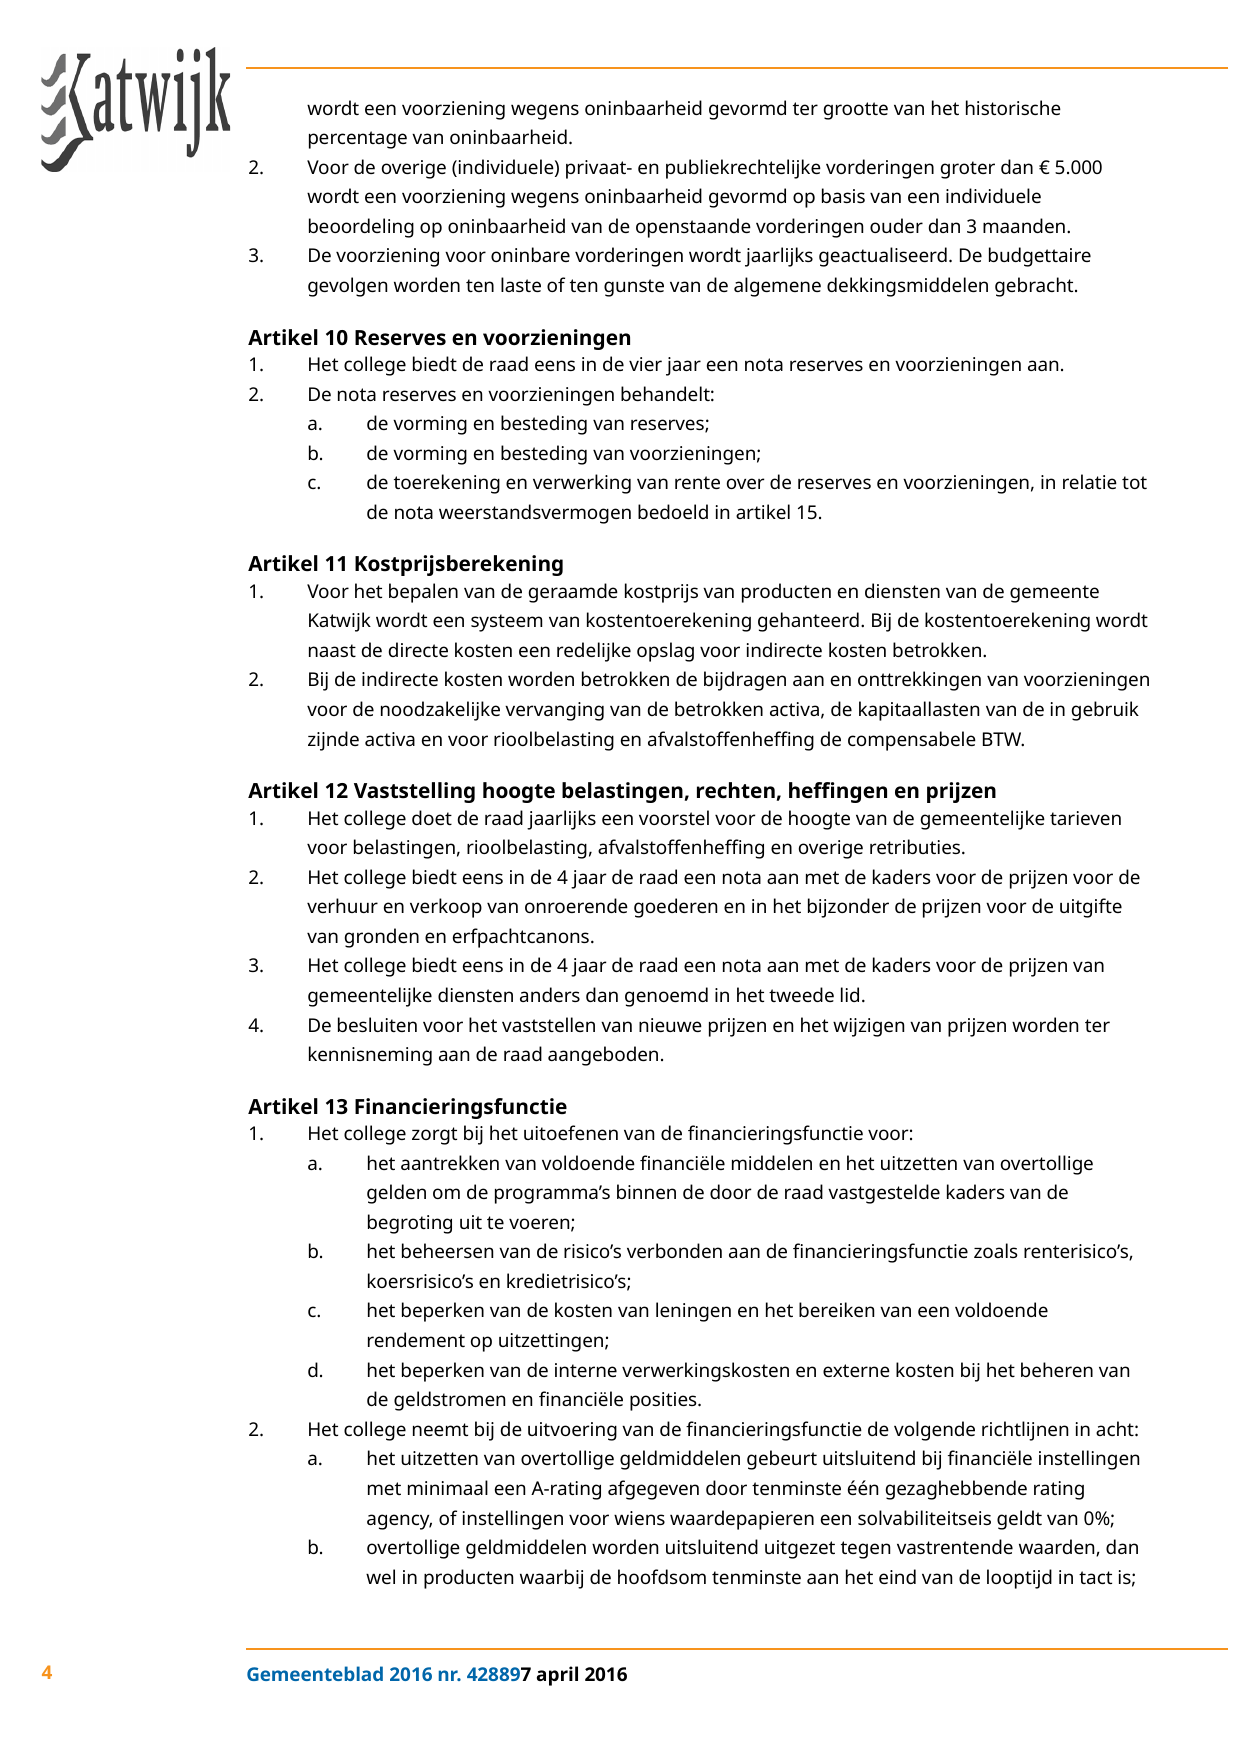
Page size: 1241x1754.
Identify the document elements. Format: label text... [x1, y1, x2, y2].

list Het college zorgt bij het uitoefenen van de financieringsfunctie voor: [248, 1120, 1152, 1146]
picture [41, 47, 231, 172]
list de vorming en besteding van reserves; [307, 410, 1152, 436]
text Artikel 11 Kostprijsberekening [248, 549, 1152, 578]
text Artikel 12 Vaststelling hoogte belastingen, rechten, heffingen en prijzen [248, 776, 1152, 805]
list overtollige geldmiddelen worden uitsluitend uitgezet tegen vastrentende waarden, dan wel in producten waarbij de hoofdsom tenminste aan het eind van de looptijd in tact is; [307, 1534, 1152, 1590]
text Artikel 13 Financieringsfunctie [248, 1092, 1152, 1120]
list Het college biedt de raad eens in de vier jaar een nota reserves en voorzieningen aan. [248, 351, 1152, 377]
list Het college neemt bij de uitvoering van de financieringsfunctie de volgende richtlijnen in acht: [248, 1416, 1152, 1442]
list Voor het bepalen van de geraamde kostprijs van producten en diensten van de gemeente Katwijk wordt een systeem van kostentoerekening gehanteerd. Bij de kostentoerekening wordt naast de directe kosten een redelijke opslag voor indirecte kosten betrokken. [248, 578, 1152, 663]
list de vorming en besteding van voorzieningen; [307, 440, 1152, 466]
list het beperken van de kosten van leningen en het bereiken van een voldoende rendement op uitzettingen; [307, 1298, 1152, 1353]
list Bij de indirecte kosten worden betrokken de bijdragen aan en onttrekkingen van voorzieningen voor de noodzakelijke vervanging van de betrokken activa, de kapitaallasten van de in gebruik zijnde activa en voor rioolbelasting en afvalstoffenheffing de compensabele BTW. [248, 667, 1152, 752]
list Voor de overige (individuele) privaat- en publiekrechtelijke vorderingen groter dan € 5.000 wordt een voorziening wegens oninbaarheid gevormd op basis van een individuele beoordeling op oninbaarheid van de openstaande vorderingen ouder dan 3 maanden. [248, 154, 1152, 239]
list De nota reserves en voorzieningen behandelt: [248, 381, 1152, 406]
list het aantrekken van voldoende financiële middelen en het uitzetten van overtollige gelden om de programma’s binnen de door de raad vastgestelde kaders van de begroting uit te voeren; [307, 1150, 1152, 1235]
list wordt een voorziening wegens oninbaarheid gevormd ter grootte van het historische percentage van oninbaarheid. [248, 95, 1152, 150]
list De besluiten voor het vaststellen van nieuwe prijzen en het wijzigen van prijzen worden ter kennisneming aan de raad aangeboden. [248, 1012, 1152, 1067]
list Het college doet de raad jaarlijks een voorstel voor de hoogte van de gemeentelijke tarieven voor belastingen, rioolbelasting, afvalstoffenheffing en overige retributies. [248, 805, 1152, 860]
list Het college biedt eens in de 4 jaar de raad een nota aan met de kaders voor de prijzen voor de verhuur en verkoop van onroerende goederen en in het bijzonder de prijzen voor de uitgifte van gronden en erfpachtcanons. [248, 864, 1152, 949]
list het beperken van de interne verwerkingskosten en externe kosten bij het beheren van de geldstromen en financiële posities. [307, 1357, 1152, 1412]
list het uitzetten van overtollige geldmiddelen gebeurt uitsluitend bij financiële instellingen met minimaal een A-rating afgegeven door tenminste één gezaghebbende rating agency, of instellingen voor wiens waardepapieren een solvabiliteitseis geldt van 0%; [307, 1446, 1152, 1531]
list Het college biedt eens in de 4 jaar de raad een nota aan met de kaders voor de prijzen van gemeentelijke diensten anders dan genoemd in het tweede lid. [248, 953, 1152, 1008]
list de toerekening en verwerking van rente over de reserves en voorzieningen, in relatie tot de nota weerstandsvermogen bedoeld in artikel 15. [307, 469, 1152, 525]
list het beheersen van de risico’s verbonden aan de financieringsfunctie zoals renterisico’s, koersrisico’s en kredietrisico’s; [307, 1238, 1152, 1294]
text Artikel 10 Reserves en voorzieningen [248, 323, 1152, 351]
list De voorziening voor oninbare vorderingen wordt jaarlijks geactualiseerd. De budgettaire gevolgen worden ten laste of ten gunste van de algemene dekkingsmiddelen gebracht. [248, 243, 1152, 298]
